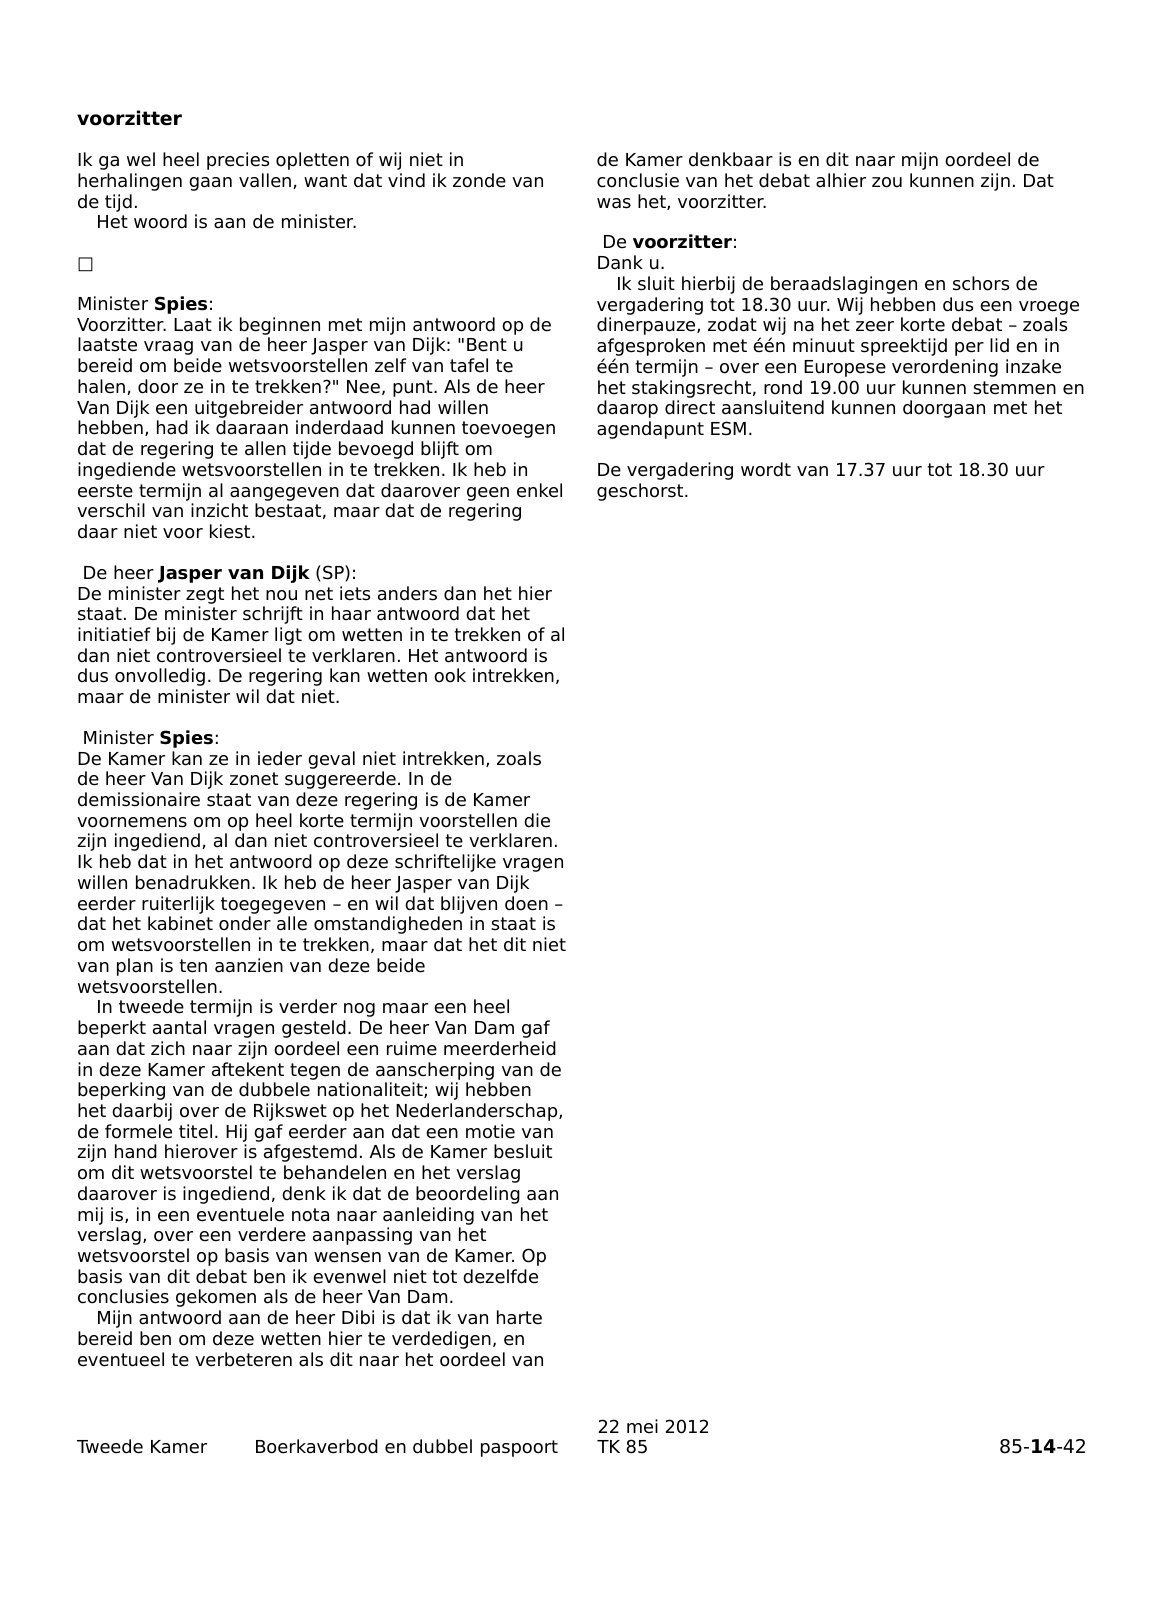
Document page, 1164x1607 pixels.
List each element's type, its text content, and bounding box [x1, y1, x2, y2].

text In tweede termijn is verder nog maar een heel beperkt aantal vragen gesteld. De heer Van Dam gaf aan dat zich naar zijn oordeel een ruime meerderheid in deze Kamer aftekent tegen de aanscherping van de beperking van de dubbele nationaliteit; wij hebben het daarbij over de Rijkswet op het Nederlanderschap, de formele titel. Hij gaf eerder aan dat een motie van zijn hand hierover is afgestemd. Als de Kamer besluit om dit wetsvoorstel te behandelen en het verslag daarover is ingediend, denk ik dat de beoordeling aan mij is, in een eventuele nota naar aanleiding van het verslag, over een verdere aanpassing van het wetsvoorstel op basis van wensen van de Kamer. Op basis van dit debat ben ik evenwel niet tot dezelfde conclusies gekomen als de heer Van Dam. [77, 997, 567, 1308]
text De minister zegt het nou net iets anders dan het hier staat. De minister schrijft in haar antwoord dat het initiatief bij de Kamer ligt om wetten in te trekken of al dan niet controversieel te verklaren. Het antwoord is dus onvolledig. De regering kan wetten ook intrekken, maar de minister wil dat niet. [77, 583, 567, 708]
text De heer Jasper van Dijk (SP): [77, 563, 567, 583]
text De voorzitter: [596, 232, 1087, 253]
text □ [77, 253, 567, 274]
text Ik ga wel heel precies opletten of wij niet in herhalingen gaan vallen, want dat vind ik zonde van de tijd. [77, 150, 567, 212]
text Mijn antwoord aan de heer Dibi is dat ik van harte bereid ben om deze wetten hier te verdedigen, en eventueel te verbeteren als dit naar het oordeel van [77, 1308, 567, 1370]
text De Kamer kan ze in ieder geval niet intrekken, zoals de heer Van Dijk zonet suggereerde. In de demissionaire staat van deze regering is de Kamer voornemens om op heel korte termijn voorstellen die zijn ingediend, al dan niet controversieel te verklaren. Ik heb dat in het antwoord op deze schriftelijke vragen willen benadrukken. Ik heb de heer Jasper van Dijk eerder ruiterlijk toegegeven – en wil dat blijven doen – dat het kabinet onder alle omstandigheden in staat is om wetsvoorstellen in te trekken, maar dat het dit niet van plan is ten aanzien van deze beide wetsvoorstellen. [77, 748, 567, 997]
text Minister Spies: [77, 728, 567, 748]
text Voorzitter. Laat ik beginnen met mijn antwoord op de laatste vraag van de heer Jasper van Dijk: "Bent u bereid om beide wetsvoorstellen zelf van tafel te halen, door ze in te trekken?" Nee, punt. Als de heer Van Dijk een uitgebreider antwoord had willen hebben, had ik daaraan inderdaad kunnen toevoegen dat de regering te allen tijde bevoegd blijft om ingediende wetsvoorstellen in te trekken. Ik heb in eerste termijn al aangegeven dat daarover geen enkel verschil van inzicht bestaat, maar dat de regering daar niet voor kiest. [77, 314, 567, 543]
text Het woord is aan de minister. [77, 212, 567, 233]
text De vergadering wordt van 17.37 uur tot 18.30 uur geschorst. [596, 460, 1087, 501]
text Minister Spies: [77, 294, 567, 314]
text Dank u. [596, 253, 1087, 274]
text de Kamer denkbaar is en dit naar mijn oordeel de conclusie van het debat alhier zou kunnen zijn. Dat was het, voorzitter. [596, 150, 1087, 212]
text Ik sluit hierbij de beraadslagingen en schors de vergadering tot 18.30 uur. Wij hebben dus een vroege dinerpauze, zodat wij na het zeer korte debat – zoals afgesproken met één minuut spreektijd per lid en in één termijn – over een Europese verordening inzake het stakingsrecht, rond 19.00 uur kunnen stemmen en daarop direct aansluitend kunnen doorgaan met het agendapunt ESM. [596, 274, 1087, 440]
